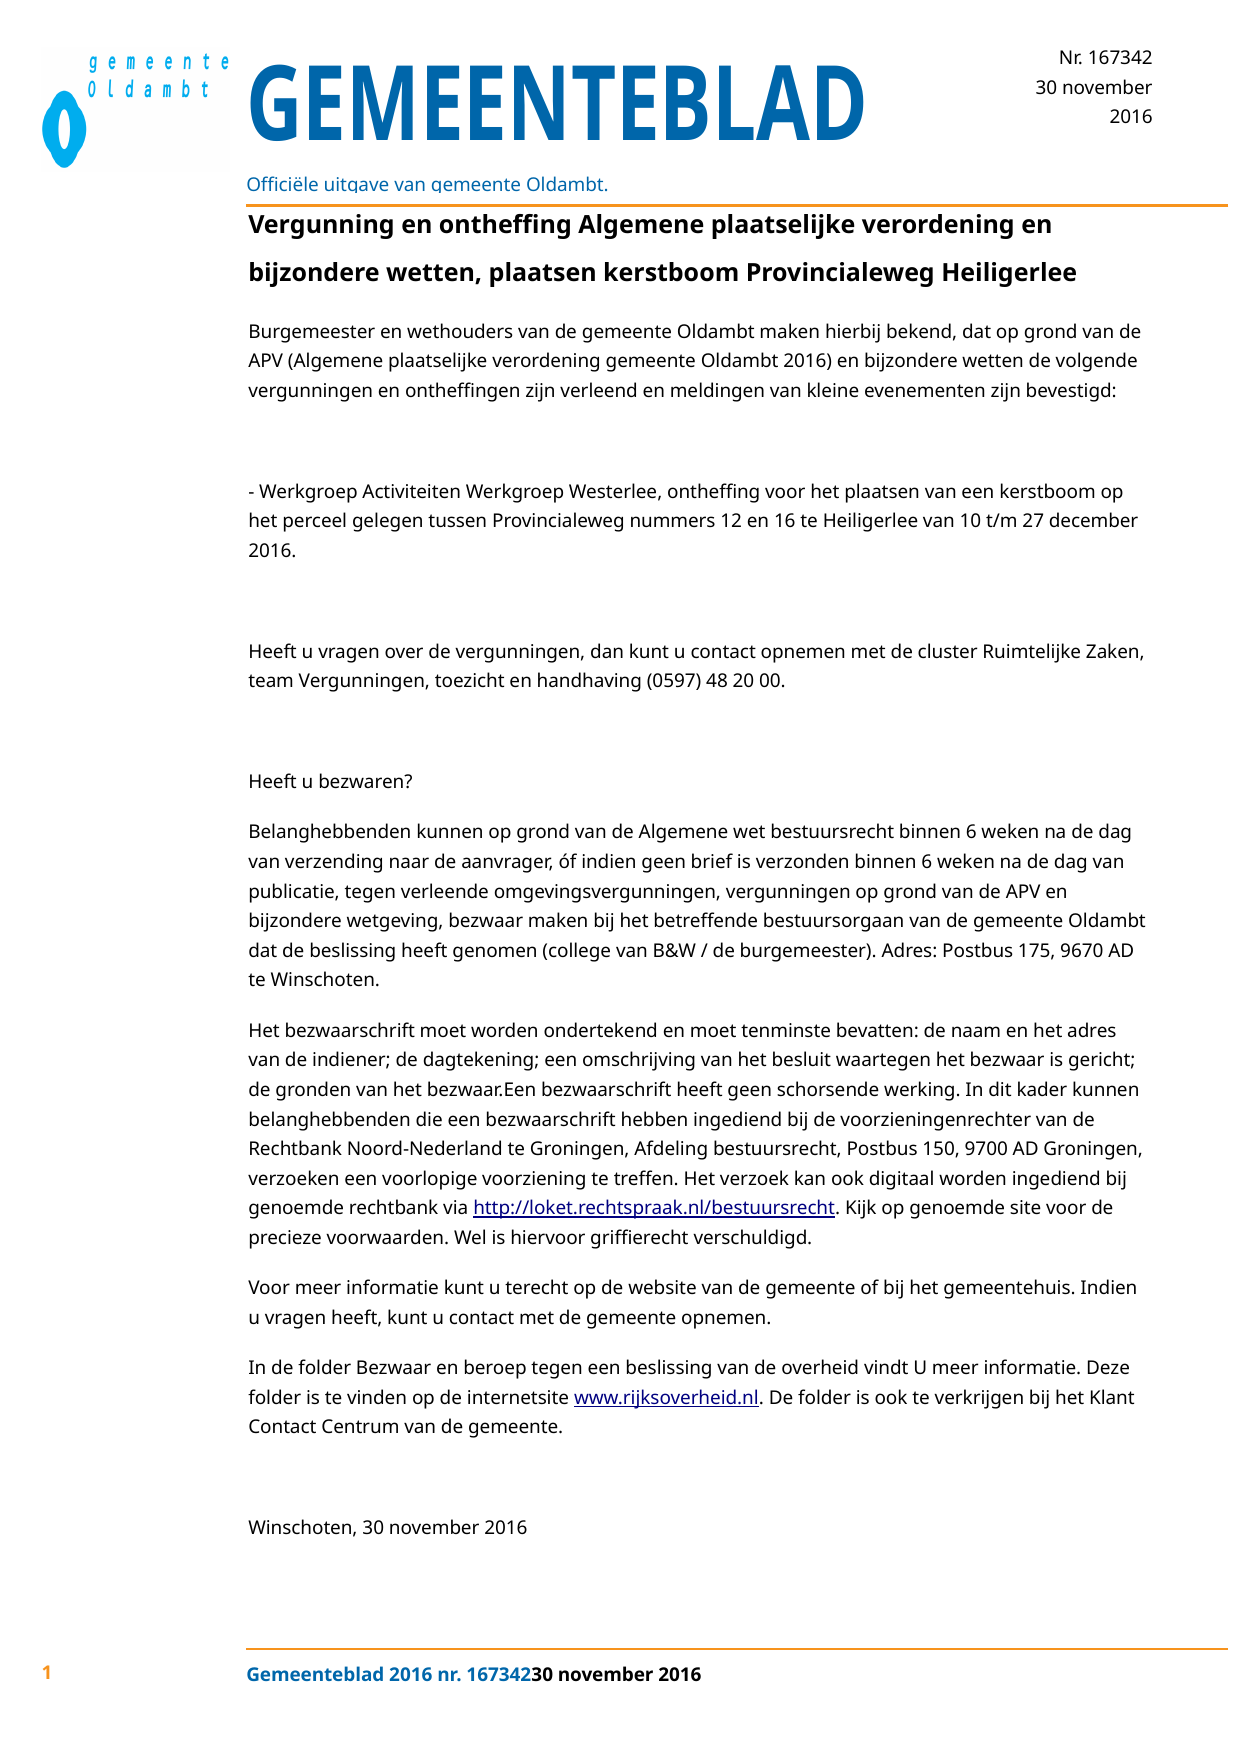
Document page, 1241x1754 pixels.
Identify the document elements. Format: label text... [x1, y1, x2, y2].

text Winschoten, 30 november 2016 [248, 1514, 1152, 1540]
text Het bezwaarschrift moet worden ondertekend en moet tenminste bevatten: de naam en het adres van de indiener; de dagtekening; een omschrijving van het besluit waartegen het bezwaar is gericht; de gronden van het bezwaar.Een bezwaarschrift heeft geen schorsende werking. In dit kader kunnen belanghebbenden die een bezwaarschrift hebben ingediend bij de voorzieningenrechter van de Rechtbank Noord-Nederland te Groningen, Afdeling bestuursrecht, Postbus 150, 9700 AD Groningen, verzoeken een voorlopige voorziening te treffen. Het verzoek kan ook digitaal worden ingediend bij genoemde rechtbank via http://loket.rechtspraak.nl/bestuursrecht. Kijk op genoemde site voor de precieze voorwaarden. Wel is hiervoor griffierecht verschuldigd. [248, 1017, 1152, 1250]
picture [41, 47, 231, 172]
text Vergunning en ontheffing Algemene plaatselijke verordening en bijzondere wetten, plaatsen kerstboom Provincialeweg Heiligerlee [248, 207, 1152, 288]
text - Werkgroep Activiteiten Werkgroep Westerlee, ontheffing voor het plaatsen van een kerstboom op het perceel gelegen tussen Provincialeweg nummers 12 en 16 te Heiligerlee van 10 t/m 27 december 2016. [248, 478, 1152, 563]
text Belanghebbenden kunnen op grond van de Algemene wet bestuursrecht binnen 6 weken na de dag van verzending naar de aanvrager, óf indien geen brief is verzonden binnen 6 weken na de dag van publicatie, tegen verleende omgevingsvergunningen, vergunningen op grond van de APV en bijzondere wetgeving, bezwaar maken bij het betreffende bestuursorgaan van de gemeente Oldambt dat de beslissing heeft genomen (college van B&W / de burgemeester). Adres: Postbus 175, 9670 AD te Winschoten. [248, 819, 1152, 992]
text In de folder Bezwaar en beroep tegen een beslissing van de overheid vindt U meer informatie. Deze folder is te vinden op de internetsite www.rijksoverheid.nl. De folder is ook te verkrijgen bij het Klant Contact Centrum van de gemeente. [248, 1354, 1152, 1439]
text Heeft u bezwaren? [248, 768, 1152, 794]
text Burgemeester en wethouders van de gemeente Oldambt maken hierbij bekend, dat op grond van de APV (Algemene plaatselijke verordening gemeente Oldambt 2016) en bijzondere wetten de volgende vergunningen en ontheffingen zijn verleend en meldingen van kleine evenementen zijn bevestigd: [248, 318, 1152, 403]
text Heeft u vragen over de vergunningen, dan kunt u contact opnemen met de cluster Ruimtelijke Zaken, team Vergunningen, toezicht en handhaving (0597) 48 20 00. [248, 638, 1152, 693]
text Voor meer informatie kunt u terecht op de website van de gemeente of bij het gemeentehuis. Indien u vragen heeft, kunt u contact met de gemeente opnemen. [248, 1274, 1152, 1330]
